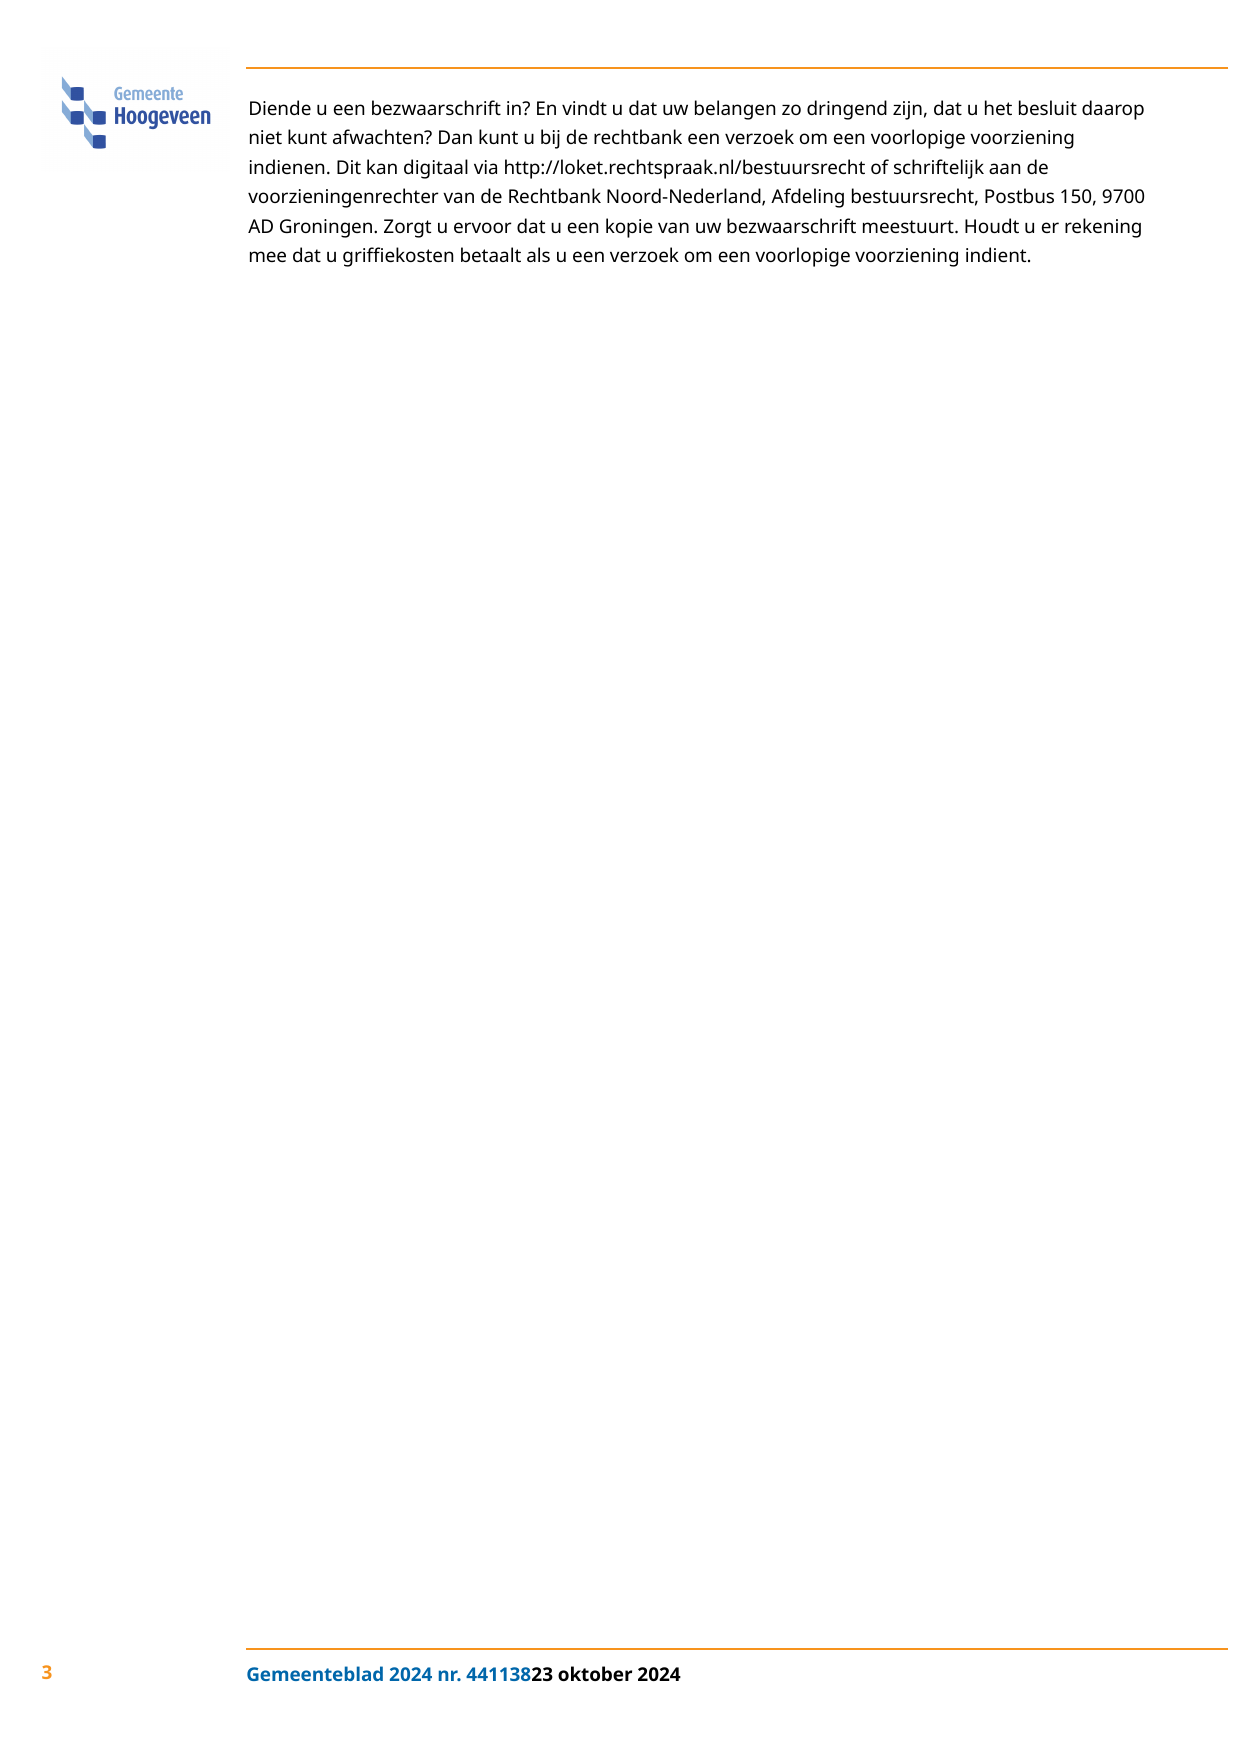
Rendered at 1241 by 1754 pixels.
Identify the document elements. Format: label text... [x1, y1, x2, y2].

text Diende u een bezwaarschrift in? En vindt u dat uw belangen zo dringend zijn, dat u het besluit daarop niet kunt afwachten? Dan kunt u bij de rechtbank een verzoek om een voorlopige voorziening indienen. Dit kan digitaal via http://loket.rechtspraak.nl/bestuursrecht of schriftelijk aan de voorzieningenrechter van de Rechtbank Noord-Nederland, Afdeling bestuursrecht, Postbus 150, 9700 AD Groningen. Zorgt u ervoor dat u een kopie van uw bezwaarschrift meestuurt. Houdt u er rekening mee dat u griffiekosten betaalt als u een verzoek om een voorlopige voorziening indient. [248, 95, 1152, 268]
picture [41, 47, 231, 172]
